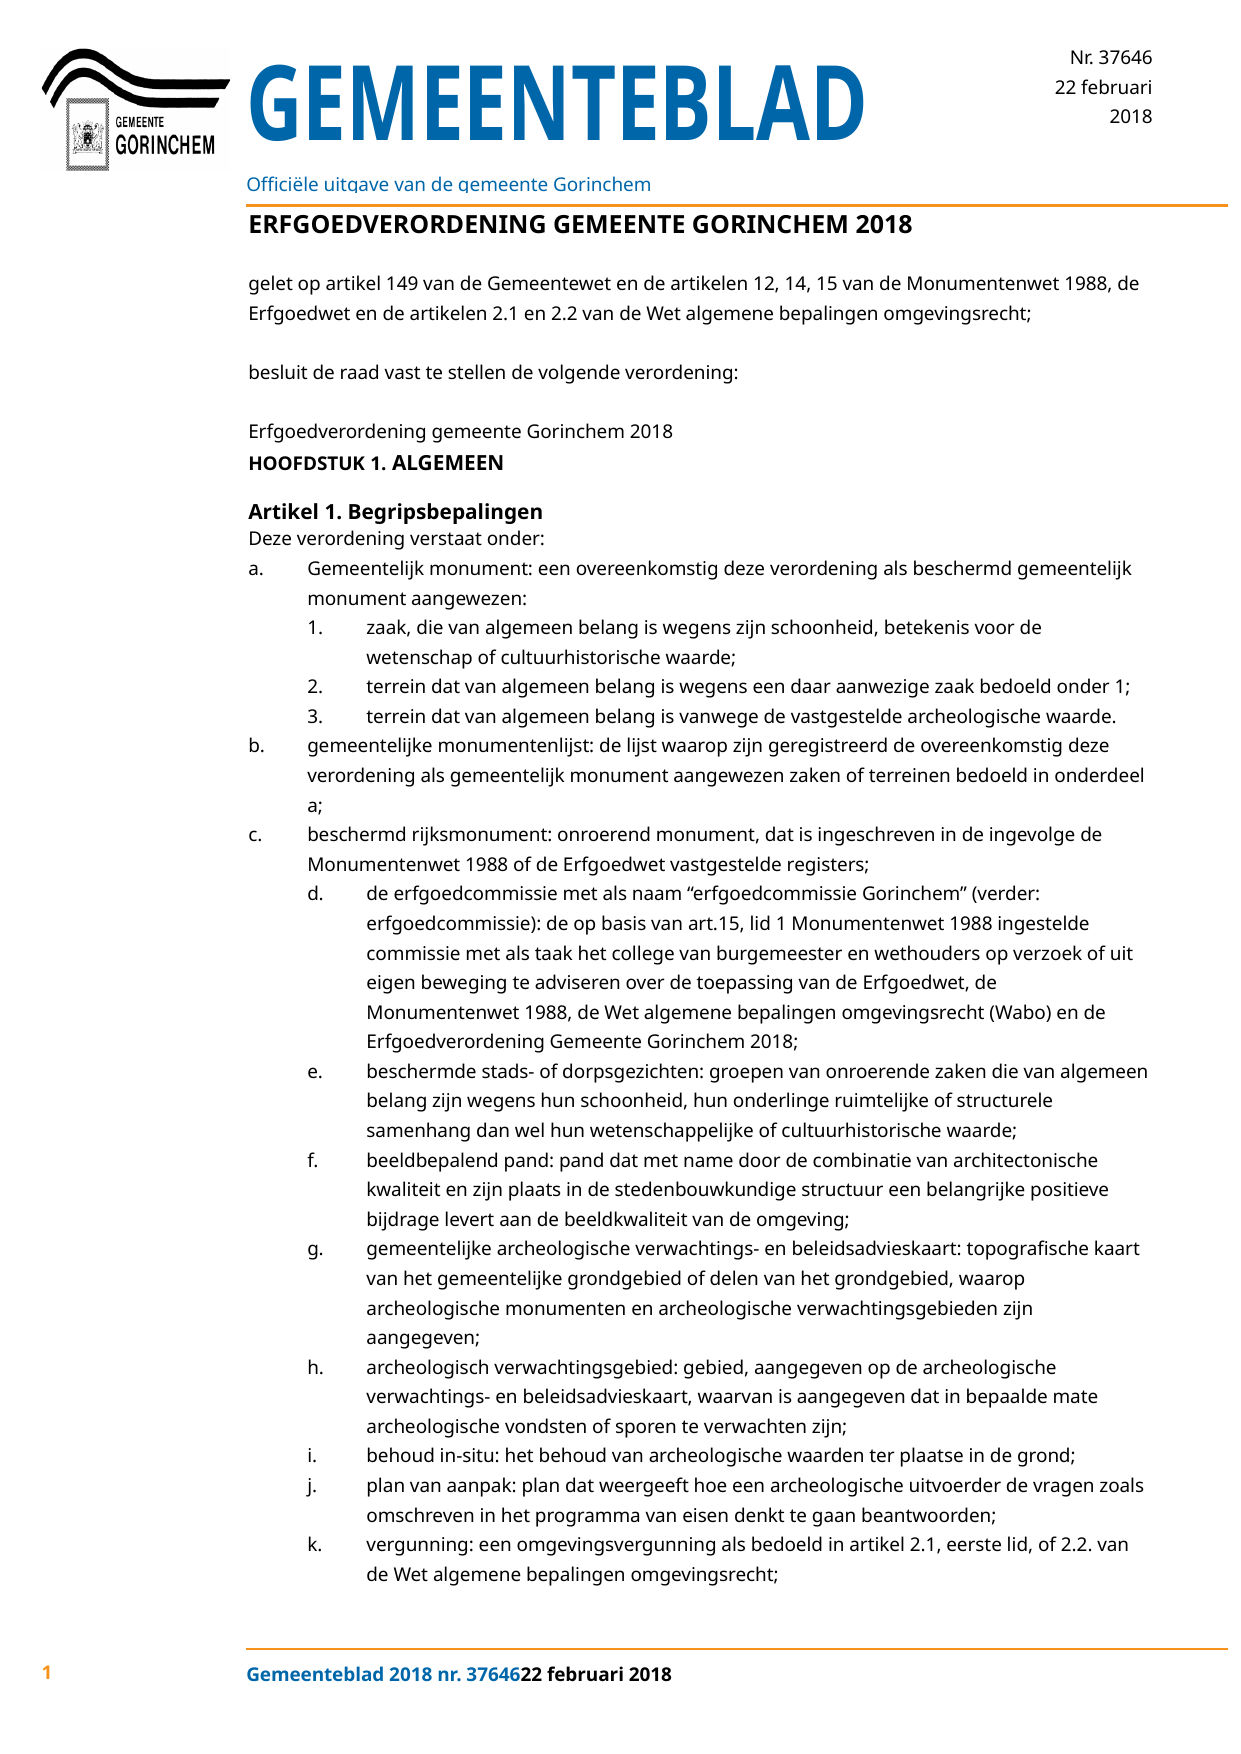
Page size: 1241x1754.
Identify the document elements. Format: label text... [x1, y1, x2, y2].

text ERFGOEDVERORDENING GEMEENTE GORINCHEM 2018 [248, 207, 1152, 241]
list Gemeentelijk monument: een overeenkomstig deze verordening als beschermd gemeentelijk monument aangewezen: [248, 555, 1152, 610]
picture [41, 47, 231, 172]
text gelet op artikel 149 van de Gemeentewet en de artikelen 12, 14, 15 van de Monumentenwet 1988, de Erfgoedwet en de artikelen 2.1 en 2.2 van de Wet algemene bepalingen omgevingsrecht; [248, 270, 1152, 326]
list gemeentelijke archeologische verwachtings- en beleidsadvieskaart: topografische kaart van het gemeentelijke grondgebied of delen van het grondgebied, waarop archeologische monumenten en archeologische verwachtingsgebieden zijn aangegeven; [307, 1236, 1152, 1350]
list zaak, die van algemeen belang is wegens zijn schoonheid, betekenis voor de wetenschap of cultuurhistorische waarde; [307, 614, 1152, 669]
list terrein dat van algemeen belang is wegens een daar aanwezige zaak bedoeld onder 1; [307, 673, 1152, 699]
list de erfgoedcommissie met als naam “erfgoedcommissie Gorinchem” (verder: erfgoedcommissie): de op basis van art.15, lid 1 Monumentenwet 1988 ingestelde commissie met als taak het college van burgemeester en wethouders op verzoek of uit eigen beweging te adviseren over de toepassing van de Erfgoedwet, de Monumentenwet 1988, de Wet algemene bepalingen omgevingsrecht (Wabo) en de Erfgoedverordening Gemeente Gorinchem 2018; [307, 881, 1152, 1054]
text HOOFDSTUK 1. ALGEMEEN [248, 448, 1152, 476]
list plan van aanpak: plan dat weergeeft hoe een archeologische uitvoerder de vragen zoals omschreven in het programma van eisen denkt te gaan beantwoorden; [307, 1472, 1152, 1527]
text besluit de raad vast te stellen de volgende verordening: [248, 359, 1152, 385]
text Artikel 1. Begripsbepalingen [248, 497, 1152, 526]
list beschermde stads- of dorpsgezichten: groepen van onroerende zaken die van algemeen belang zijn wegens hun schoonheid, hun onderlinge ruimtelijke of structurele samenhang dan wel hun wetenschappelijke of cultuurhistorische waarde; [307, 1058, 1152, 1143]
list beschermd rijksmonument: onroerend monument, dat is ingeschreven in de ingevolge de Monumentenwet 1988 of de Erfgoedwet vastgestelde registers; [248, 821, 1152, 877]
list beeldbepalend pand: pand dat met name door de combinatie van architectonische kwaliteit en zijn plaats in de stedenbouwkundige structuur een belangrijke positieve bijdrage levert aan de beeldkwaliteit van de omgeving; [307, 1147, 1152, 1232]
text Erfgoedverordening gemeente Gorinchem 2018 [248, 418, 1152, 444]
list archeologisch verwachtingsgebied: gebied, aangegeven op de archeologische verwachtings- en beleidsadvieskaart, waarvan is aangegeven dat in bepaalde mate archeologische vondsten of sporen te verwachten zijn; [307, 1354, 1152, 1439]
list terrein dat van algemeen belang is vanwege de vastgestelde archeologische waarde. [307, 703, 1152, 729]
list vergunning: een omgevingsvergunning als bedoeld in artikel 2.1, eerste lid, of 2.2. van de Wet algemene bepalingen omgevingsrecht; [307, 1531, 1152, 1587]
list behoud in-situ: het behoud van archeologische waarden ter plaatse in de grond; [307, 1443, 1152, 1468]
text Deze verordening verstaat onder: [248, 526, 1152, 551]
list gemeentelijke monumentenlijst: de lijst waarop zijn geregistreerd de overeenkomstig deze verordening als gemeentelijk monument aangewezen zaken of terreinen bedoeld in onderdeel a; [248, 733, 1152, 817]
